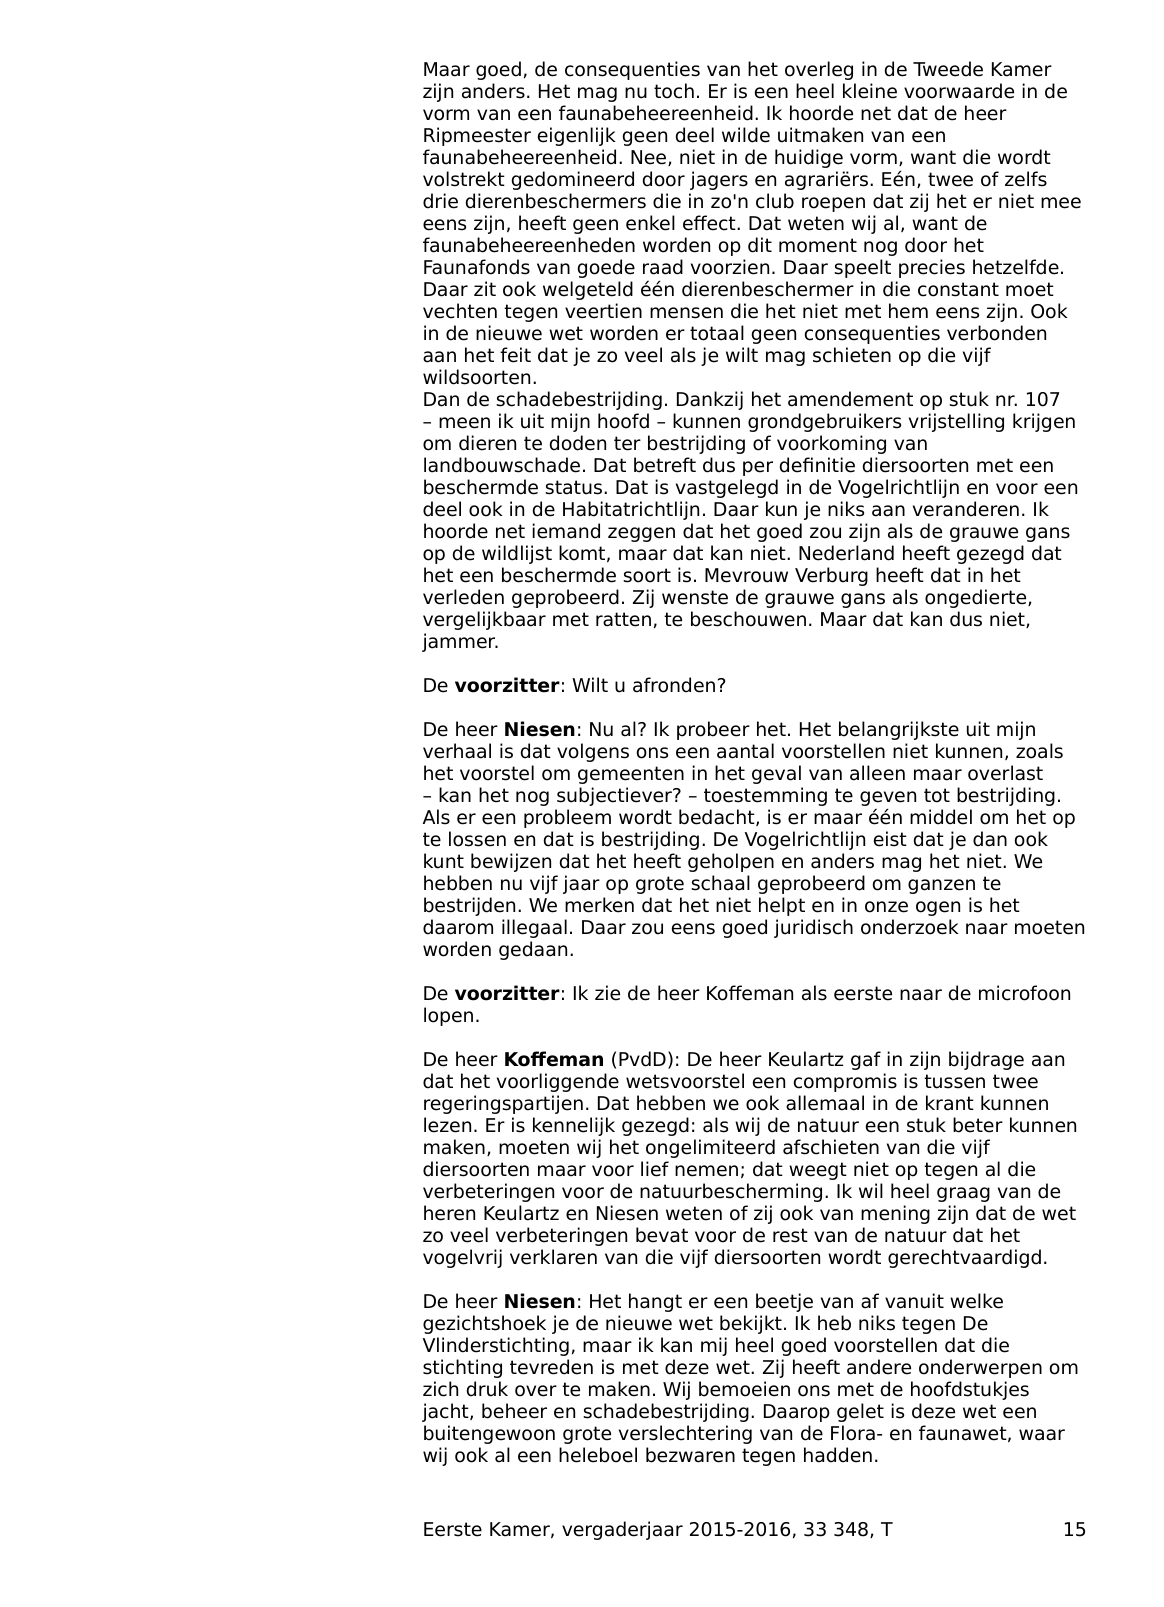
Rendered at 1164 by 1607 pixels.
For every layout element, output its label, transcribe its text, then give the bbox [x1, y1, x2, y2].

text De voorzitter: Wilt u afronden? [422, 675, 1087, 697]
text De heer Koffeman (PvdD): De heer Keulartz gaf in zijn bijdrage aan dat het voorliggende wetsvoorstel een compromis is tussen twee regeringspartijen. Dat hebben we ook allemaal in de krant kunnen lezen. Er is kennelijk gezegd: als wij de natuur een stuk beter kunnen maken, moeten wij het ongelimiteerd afschieten van die vijf diersoorten maar voor lief nemen; dat weegt niet op tegen al die verbeteringen voor de natuurbescherming. Ik wil heel graag van de heren Keulartz en Niesen weten of zij ook van mening zijn dat de wet zo veel verbeteringen bevat voor de rest van de natuur dat het vogelvrij verklaren van die vijf diersoorten wordt gerechtvaardigd. [422, 1049, 1087, 1269]
text De heer Niesen: Nu al? Ik probeer het. Het belangrijkste uit mijn verhaal is dat volgens ons een aantal voorstellen niet kunnen, zoals het voorstel om gemeenten in het geval van alleen maar overlast – kan het nog subjectiever? – toestemming te geven tot bestrijding. Als er een probleem wordt bedacht, is er maar één middel om het op te lossen en dat is bestrijding. De Vogelrichtlijn eist dat je dan ook kunt bewijzen dat het heeft geholpen en anders mag het niet. We hebben nu vijf jaar op grote schaal geprobeerd om ganzen te bestrijden. We merken dat het niet helpt en in onze ogen is het daarom illegaal. Daar zou eens goed juridisch onderzoek naar moeten worden gedaan. [422, 719, 1087, 961]
text De voorzitter: Ik zie de heer Koffeman als eerste naar de microfoon lopen. [422, 983, 1087, 1027]
text Maar goed, de consequenties van het overleg in de Tweede Kamer zijn anders. Het mag nu toch. Er is een heel kleine voorwaarde in de vorm van een faunabeheereenheid. Ik hoorde net dat de heer Ripmeester eigenlijk geen deel wilde uitmaken van een faunabeheereenheid. Nee, niet in de huidige vorm, want die wordt volstrekt gedomineerd door jagers en agrariërs. Eén, twee of zelfs drie dierenbeschermers die in zo'n club roepen dat zij het er niet mee eens zijn, heeft geen enkel effect. Dat weten wij al, want de faunabeheereenheden worden op dit moment nog door het Faunafonds van goede raad voorzien. Daar speelt precies hetzelfde. Daar zit ook welgeteld één dierenbeschermer in die constant moet vechten tegen veertien mensen die het niet met hem eens zijn. Ook in de nieuwe wet worden er totaal geen consequenties verbonden aan het feit dat je zo veel als je wilt mag schieten op die vijf wildsoorten. [422, 59, 1087, 389]
text De heer Niesen: Het hangt er een beetje van af vanuit welke gezichtshoek je de nieuwe wet bekijkt. Ik heb niks tegen De Vlinderstichting, maar ik kan mij heel goed voorstellen dat die stichting tevreden is met deze wet. Zij heeft andere onderwerpen om zich druk over te maken. Wij bemoeien ons met de hoofdstukjes jacht, beheer en schadebestrijding. Daarop gelet is deze wet een buitengewoon grote verslechtering van de Flora- en faunawet, waar wij ook al een heleboel bezwaren tegen hadden. [422, 1291, 1087, 1467]
text Dan de schadebestrijding. Dankzij het amendement op stuk nr. 107 – meen ik uit mijn hoofd – kunnen grondgebruikers vrijstelling krijgen om dieren te doden ter bestrijding of voorkoming van landbouwschade. Dat betreft dus per definitie diersoorten met een beschermde status. Dat is vastgelegd in de Vogelrichtlijn en voor een deel ook in de Habitatrichtlijn. Daar kun je niks aan veranderen. Ik hoorde net iemand zeggen dat het goed zou zijn als de grauwe gans op de wildlijst komt, maar dat kan niet. Nederland heeft gezegd dat het een beschermde soort is. Mevrouw Verburg heeft dat in het verleden geprobeerd. Zij wenste de grauwe gans als ongedierte, vergelijkbaar met ratten, te beschouwen. Maar dat kan dus niet, jammer. [422, 389, 1087, 652]
